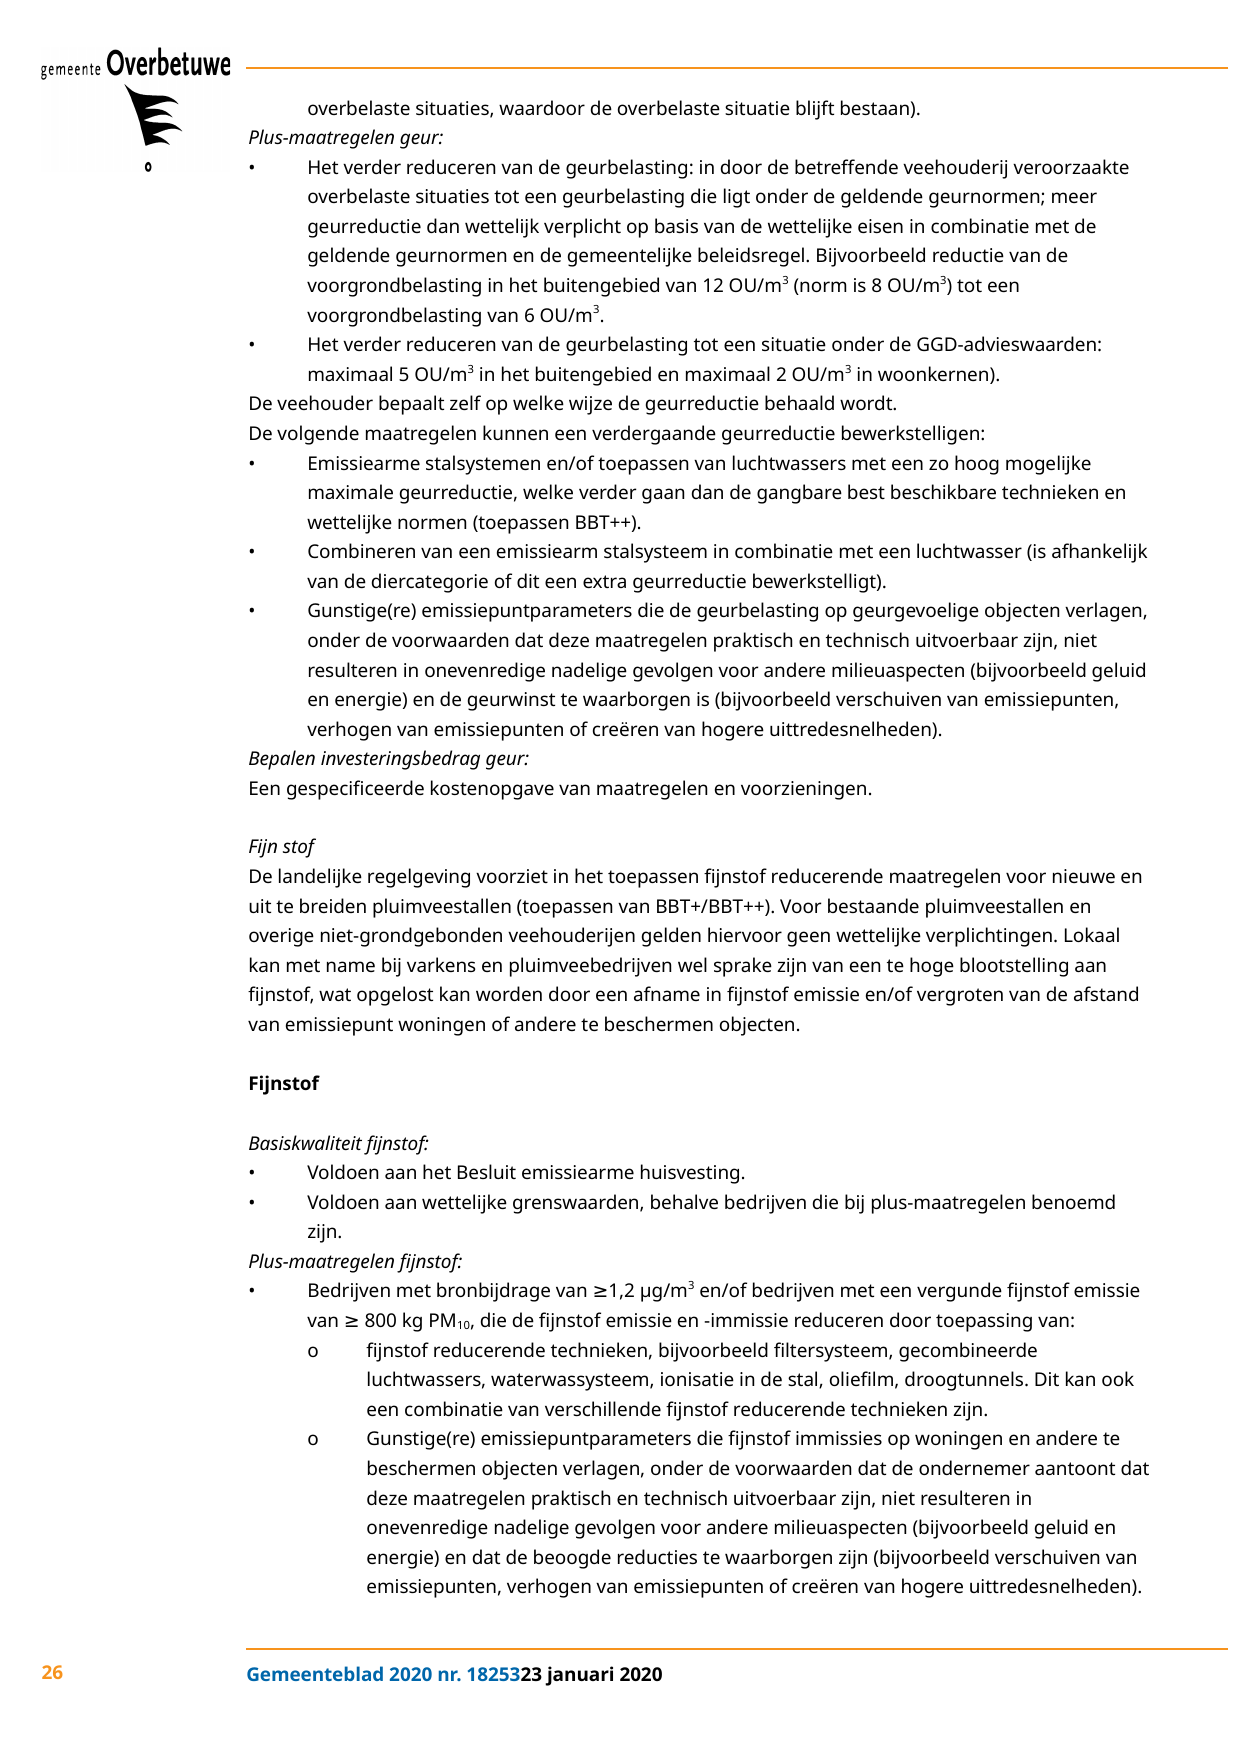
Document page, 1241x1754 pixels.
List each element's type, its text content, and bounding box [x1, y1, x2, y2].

table_header Fijnstof Basiskwaliteit fijnstof: Voldoen aan het Besluit emissiearme huisvesting. Voldoen aan wettelijke grenswaarden, behalve bedrijven die bij plus-maatregelen benoemd zijn. Plus-maatregelen fijnstof: Bedrijven met bronbijdrage van ≥1,2 µg/m3 en/of bedrijven met een vergunde fijnstof emissie van ≥ 800 kg PM10, die de fijnstof emissie en -immissie reduceren door toepassing van: fijnstof reducerende technieken, bijvoorbeeld filtersysteem, gecombineerde luchtwassers, waterwassysteem, ionisatie in de stal, oliefilm, droogtunnels. Dit kan ook een combinatie van verschillende fijnstof reducerende technieken zijn. Gunstige(re) emissiepuntparameters die fijnstof immissies op woningen en andere te beschermen objecten verlagen, onder de voorwaarden dat de ondernemer aantoont dat deze maatregelen praktisch en technisch uitvoerbaar zijn, niet resulteren in onevenredige nadelige gevolgen voor andere milieuaspecten (bijvoorbeeld geluid en energie) en dat de beoogde reducties te waarborgen zijn (bijvoorbeeld verschuiven van emissiepunten, verhogen van emissiepunten of creëren van hogere uittredesnelheden). [248, 1071, 1152, 1599]
text Fijn stof [248, 834, 1152, 859]
picture [41, 47, 231, 172]
table_header overbelaste situaties, waardoor de overbelaste situatie blijft bestaan). Plus-maatregelen geur: Het verder reduceren van de geurbelasting: in door de betreffende veehouderij veroorzaakte overbelaste situaties tot een geurbelasting die ligt onder de geldende geurnormen; meer geurreductie dan wettelijk verplicht op basis van de wettelijke eisen in combinatie met de geldende geurnormen en de gemeentelijke beleidsregel. Bijvoorbeeld reductie van de voorgrondbelasting in het buitengebied van 12 OU/m3 (norm is 8 OU/m3) tot een voorgrondbelasting van 6 OU/m3. Het verder reduceren van de geurbelasting tot een situatie onder de GGD-advieswaarden: maximaal 5 OU/m3 in het buitengebied en maximaal 2 OU/m3 in woonkernen). De veehouder bepaalt zelf op welke wijze de geurreductie behaald wordt. De volgende maatregelen kunnen een verdergaande geurreductie bewerkstelligen: Emissiearme stalsystemen en/of toepassen van luchtwassers met een zo hoog mogelijke maximale geurreductie, welke verder gaan dan de gangbare best beschikbare technieken en wettelijke normen (toepassen BBT++). Combineren van een emissiearm stalsysteem in combinatie met een luchtwasser (is afhankelijk van de diercategorie of dit een extra geurreductie bewerkstelligt). Gunstige(re) emissiepuntparameters die de geurbelasting op geurgevoelige objecten verlagen, onder de voorwaarden dat deze maatregelen praktisch en technisch uitvoerbaar zijn, niet resulteren in onevenredige nadelige gevolgen voor andere milieuaspecten (bijvoorbeeld geluid en energie) en de geurwinst te waarborgen is (bijvoorbeeld verschuiven van emissiepunten, verhogen van emissiepunten of creëren van hogere uittredesnelheden). Bepalen investeringsbedrag geur: Een gespecificeerde kostenopgave van maatregelen en voorzieningen. [248, 95, 1152, 801]
text De landelijke regelgeving voorziet in het toepassen fijnstof reducerende maatregelen voor nieuwe en uit te breiden pluimveestallen (toepassen van BBT+/BBT++). Voor bestaande pluimveestallen en overige niet-grondgebonden veehouderijen gelden hiervoor geen wettelijke verplichtingen. Lokaal kan met name bij varkens en pluimveebedrijven wel sprake zijn van een te hoge blootstelling aan fijnstof, wat opgelost kan worden door een afname in fijnstof emissie en/of vergroten van de afstand van emissiepunt woningen of andere te beschermen objecten. [248, 863, 1152, 1037]
